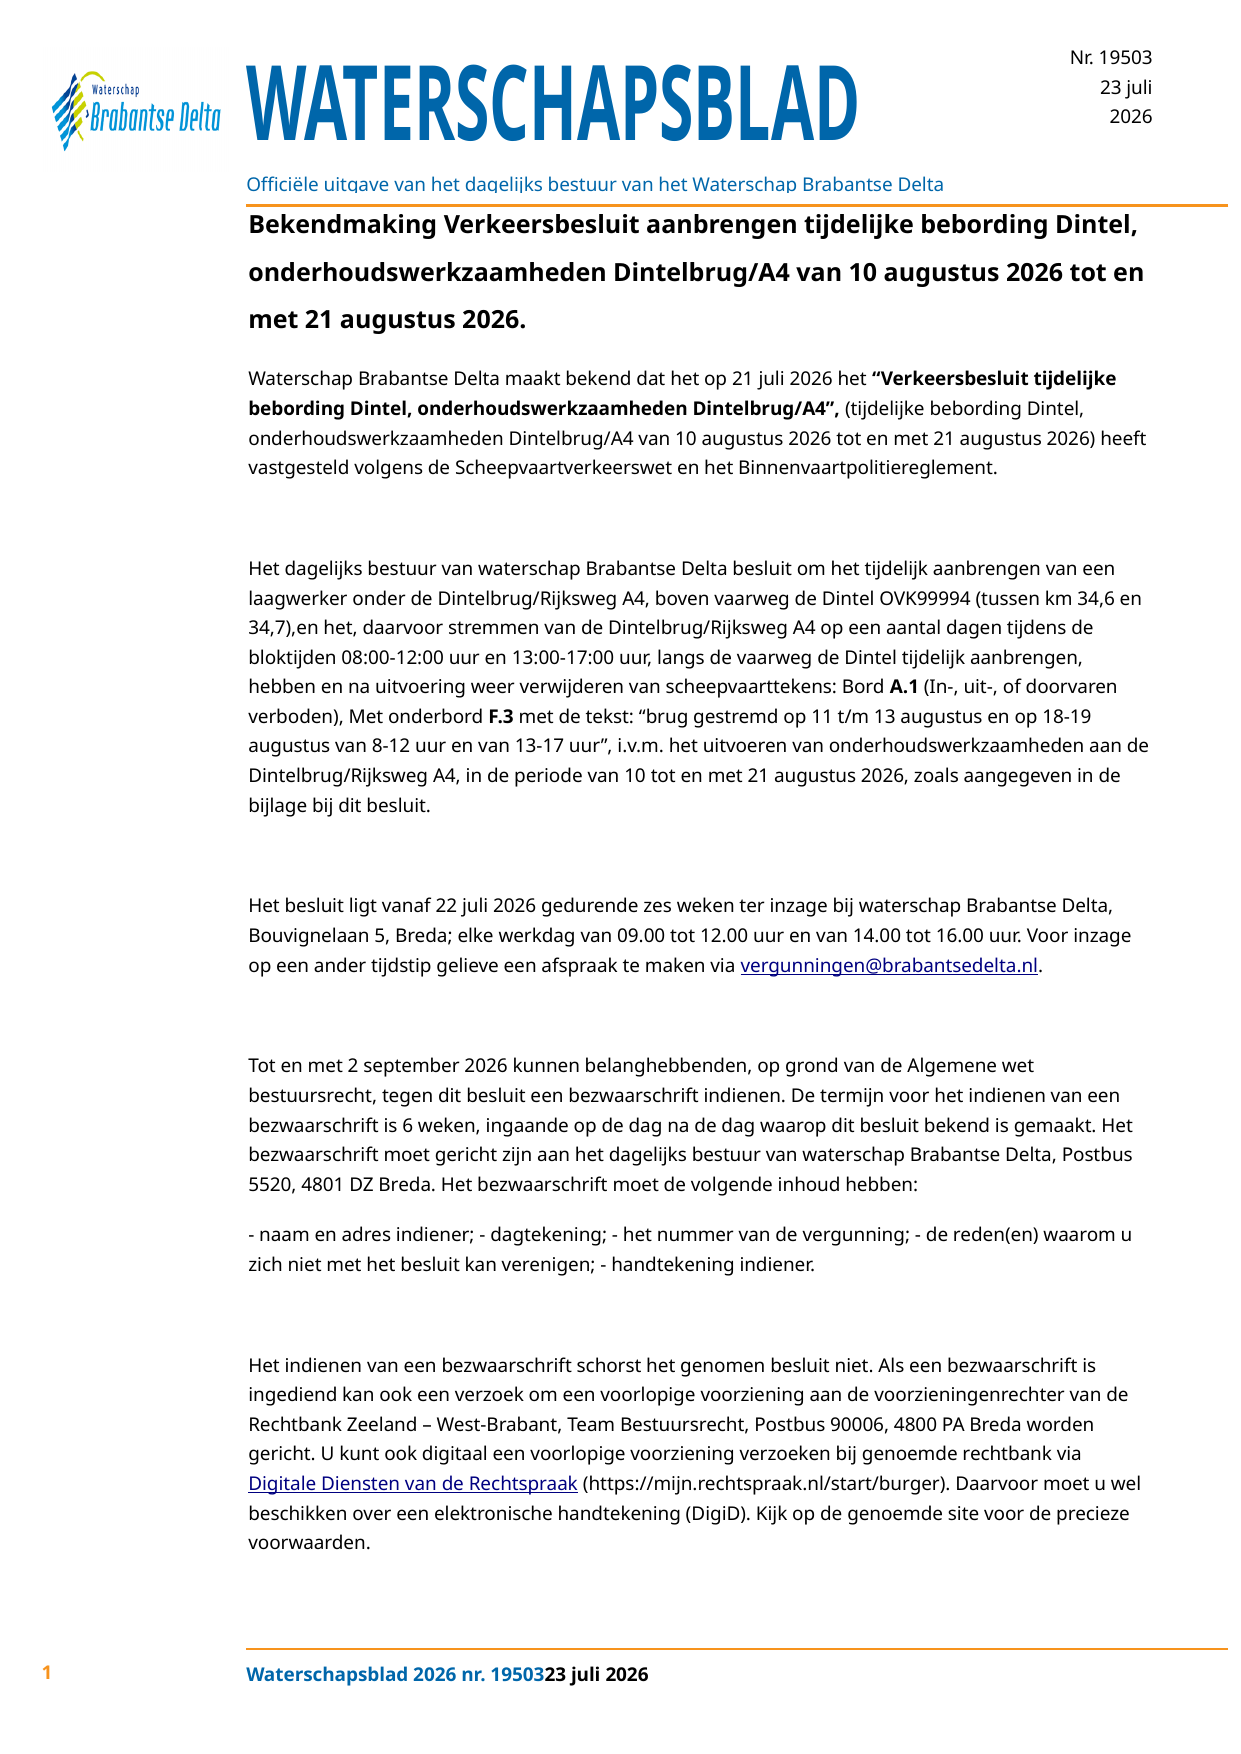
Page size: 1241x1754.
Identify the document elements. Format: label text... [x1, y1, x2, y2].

text Tot en met 2 september 2026 kunnen belanghebbenden, op grond van de Algemene wet bestuursrecht, tegen dit besluit een bezwaarschrift indienen. De termijn voor het indienen van een bezwaarschrift is 6 weken, ingaande op de dag na de dag waarop dit besluit bekend is gemaakt. Het bezwaarschrift moet gericht zijn aan het dagelijks bestuur van waterschap Brabantse Delta, Postbus 5520, 4801 DZ Breda. Het bezwaarschrift moet de volgende inhoud hebben: [248, 1053, 1152, 1197]
text - naam en adres indiener; - dagtekening; - het nummer van de vergunning; - de reden(en) waarom u zich niet met het besluit kan verenigen; - handtekening indiener. [248, 1221, 1152, 1277]
text Waterschap Brabantse Delta maakt bekend dat het op 21 juli 2026 het “Verkeersbesluit tijdelijke bebording Dintel, onderhoudswerkzaamheden Dintelbrug/A4”, (tijdelijke bebording Dintel, onderhoudswerkzaamheden Dintelbrug/A4 van 10 augustus 2026 tot en met 21 augustus 2026) heeft vastgesteld volgens de Scheepvaartverkeerswet en het Binnenvaartpolitiereglement. [248, 366, 1152, 480]
text Het besluit ligt vanaf 22 juli 2026 gedurende zes weken ter inzage bij waterschap Brabantse Delta, Bouvignelaan 5, Breda; elke werkdag van 09.00 tot 12.00 uur en van 14.00 tot 16.00 uur. Voor inzage op een ander tijdstip gelieve een afspraak te maken via vergunningen@brabantsedelta.nl. [248, 893, 1152, 977]
text Het indienen van een bezwaarschrift schorst het genomen besluit niet. Als een bezwaarschrift is ingediend kan ook een verzoek om een voorlopige voorziening aan de voorzieningenrechter van de Rechtbank Zeeland – West-Brabant, Team Bestuursrecht, Postbus 90006, 4800 PA Breda worden gericht. U kunt ook digitaal een voorlopige voorziening verzoeken bij genoemde rechtbank via Digitale Diensten van de Rechtspraak (https://mijn.rechtspraak.nl/start/burger). Daarvoor moet u wel beschikken over een elektronische handtekening (DigiD). Kijk op de genoemde site voor de precieze voorwaarden. [248, 1352, 1152, 1555]
picture [41, 47, 231, 172]
text Bekendmaking Verkeersbesluit aanbrengen tijdelijke bebording Dintel, onderhoudswerkzaamheden Dintelbrug/A4 van 10 augustus 2026 tot en met 21 augustus 2026. [248, 207, 1152, 336]
text Het dagelijks bestuur van waterschap Brabantse Delta besluit om het tijdelijk aanbrengen van een laagwerker onder de Dintelbrug/Rijksweg A4, boven vaarweg de Dintel OVK99994 (tussen km 34,6 en 34,7),en het, daarvoor stremmen van de Dintelbrug/Rijksweg A4 op een aantal dagen tijdens de bloktijden 08:00-12:00 uur en 13:00-17:00 uur, langs de vaarweg de Dintel tijdelijk aanbrengen, hebben en na uitvoering weer verwijderen van scheepvaarttekens: Bord A.1 (In-, uit-, of doorvaren verboden), Met onderbord F.3 met de tekst: “brug gestremd op 11 t/m 13 augustus en op 18-19 augustus van 8-12 uur en van 13-17 uur”, i.v.m. het uitvoeren van onderhoudswerkzaamheden aan de Dintelbrug/Rijksweg A4, in de periode van 10 tot en met 21 augustus 2026, zoals aangegeven in de bijlage bij dit besluit. [248, 555, 1152, 817]
